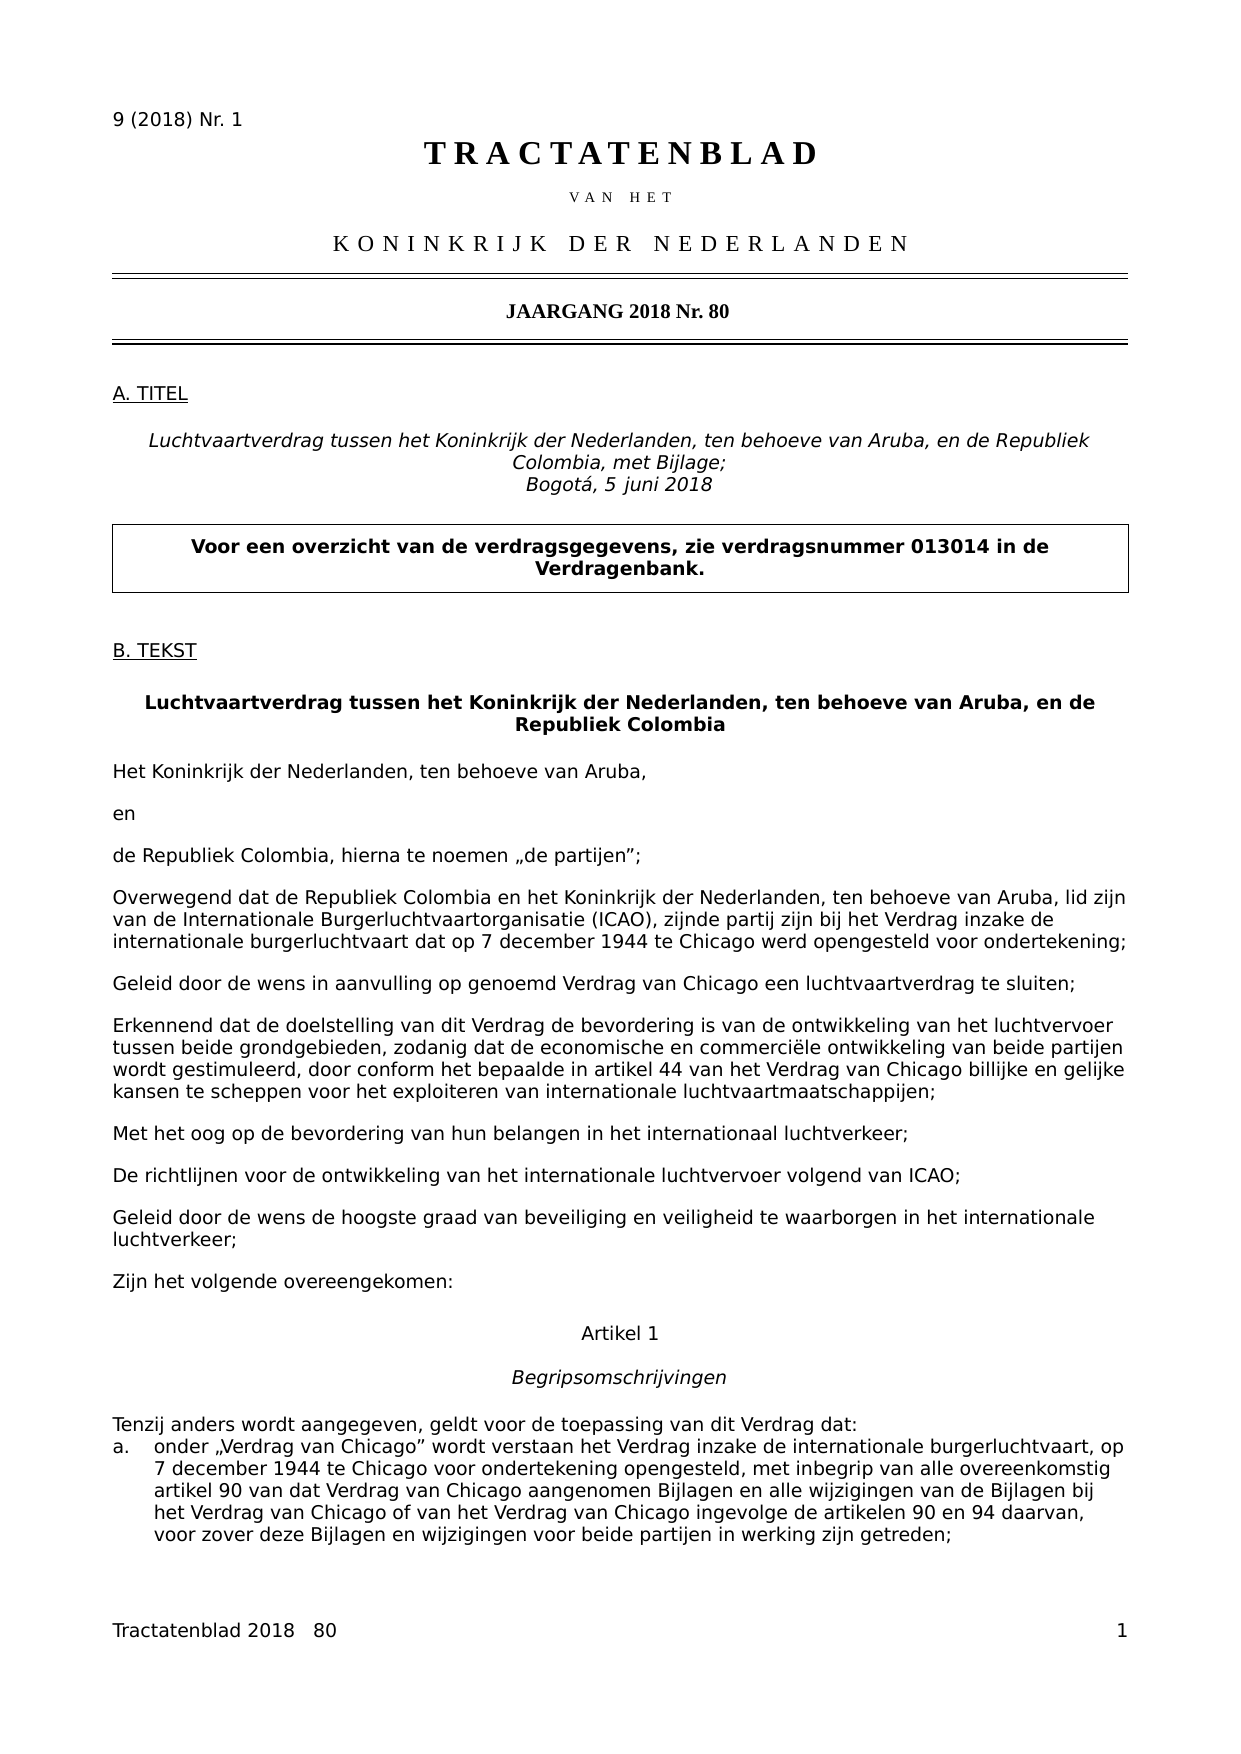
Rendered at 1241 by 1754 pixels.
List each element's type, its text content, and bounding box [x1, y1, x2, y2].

text Luchtvaartverdrag tussen het Koninkrijk der Nederlanden, ten behoeve van Aruba, en de Republiek Colombia, met Bijlage; [112, 430, 1128, 474]
text JAARGANG 2018 Nr. 80 [112, 299, 1128, 323]
text TRACTATENBLAD [112, 133, 1128, 172]
text Geleid door de wens de hoogste graad van beveiliging en veiligheid te waarborgen in het internationale luchtverkeer; [112, 1207, 1128, 1251]
subtitle Luchtvaartverdrag tussen het Koninkrijk der Nederlanden, ten behoeve van Aruba, en de Republiek Colombia [112, 692, 1128, 736]
text Met het oog op de bevordering van hun belangen in het internationaal luchtverkeer; [112, 1123, 1128, 1145]
text a. onder „Verdrag van Chicago” wordt verstaan het Verdrag inzake de internationale burgerluchtvaart, op 7 december 1944 te Chicago voor ondertekening opengesteld, met inbegrip van alle overeenkomstig artikel 90 van dat Verdrag van Chicago aangenomen Bijlagen en alle wijzigingen van de Bijlagen bij het Verdrag van Chicago of van het Verdrag van Chicago ingevolge de artikelen 90 en 94 daarvan, voor zover deze Bijlagen en wijzigingen voor beide partijen in werking zijn getreden; [112, 1436, 1128, 1546]
subtitle A. TITEL [112, 383, 1128, 405]
text Bogotá, 5 juni 2018 [112, 474, 1128, 496]
text 9 (2018) Nr. 1 [112, 109, 1128, 131]
subtitle Artikel 1 Begripsomschrijvingen [112, 1323, 1128, 1389]
subtitle B. TEKST [112, 640, 1128, 662]
text de Republiek Colombia, hierna te noemen „de partijen”; [112, 845, 1128, 867]
text Het Koninkrijk der Nederlanden, ten behoeve van Aruba, [112, 761, 1128, 783]
text en [112, 803, 1128, 825]
text Zijn het volgende overeengekomen: [112, 1271, 1128, 1293]
text Erkennend dat de doelstelling van dit Verdrag de bevordering is van de ontwikkeling van het luchtvervoer tussen beide grondgebieden, zodanig dat de economische en commerciële ontwikkeling van beide partijen wordt gestimuleerd, door conform het bepaalde in artikel 44 van het Verdrag van Chicago billijke en gelijke kansen te scheppen voor het exploiteren van internationale luchtvaartmaatschappijen; [112, 1015, 1128, 1103]
text Tenzij anders wordt aangegeven, geldt voor de toepassing van dit Verdrag dat: [112, 1414, 1128, 1436]
text KONINKRIJK DER NEDERLANDEN [112, 229, 1128, 256]
text De richtlijnen voor de ontwikkeling van het internationale luchtvervoer volgend van ICAO; [112, 1165, 1128, 1187]
text VAN HET [112, 189, 1128, 206]
text Overwegend dat de Republiek Colombia en het Koninkrijk der Nederlanden, ten behoeve van Aruba, lid zijn van de Internationale Burgerluchtvaartorganisatie (ICAO), zijnde partij zijn bij het Verdrag inzake de internationale burgerluchtvaart dat op 7 december 1944 te Chicago werd opengesteld voor ondertekening; [112, 887, 1128, 953]
text Geleid door de wens in aanvulling op genoemd Verdrag van Chicago een luchtvaartverdrag te sluiten; [112, 973, 1128, 995]
